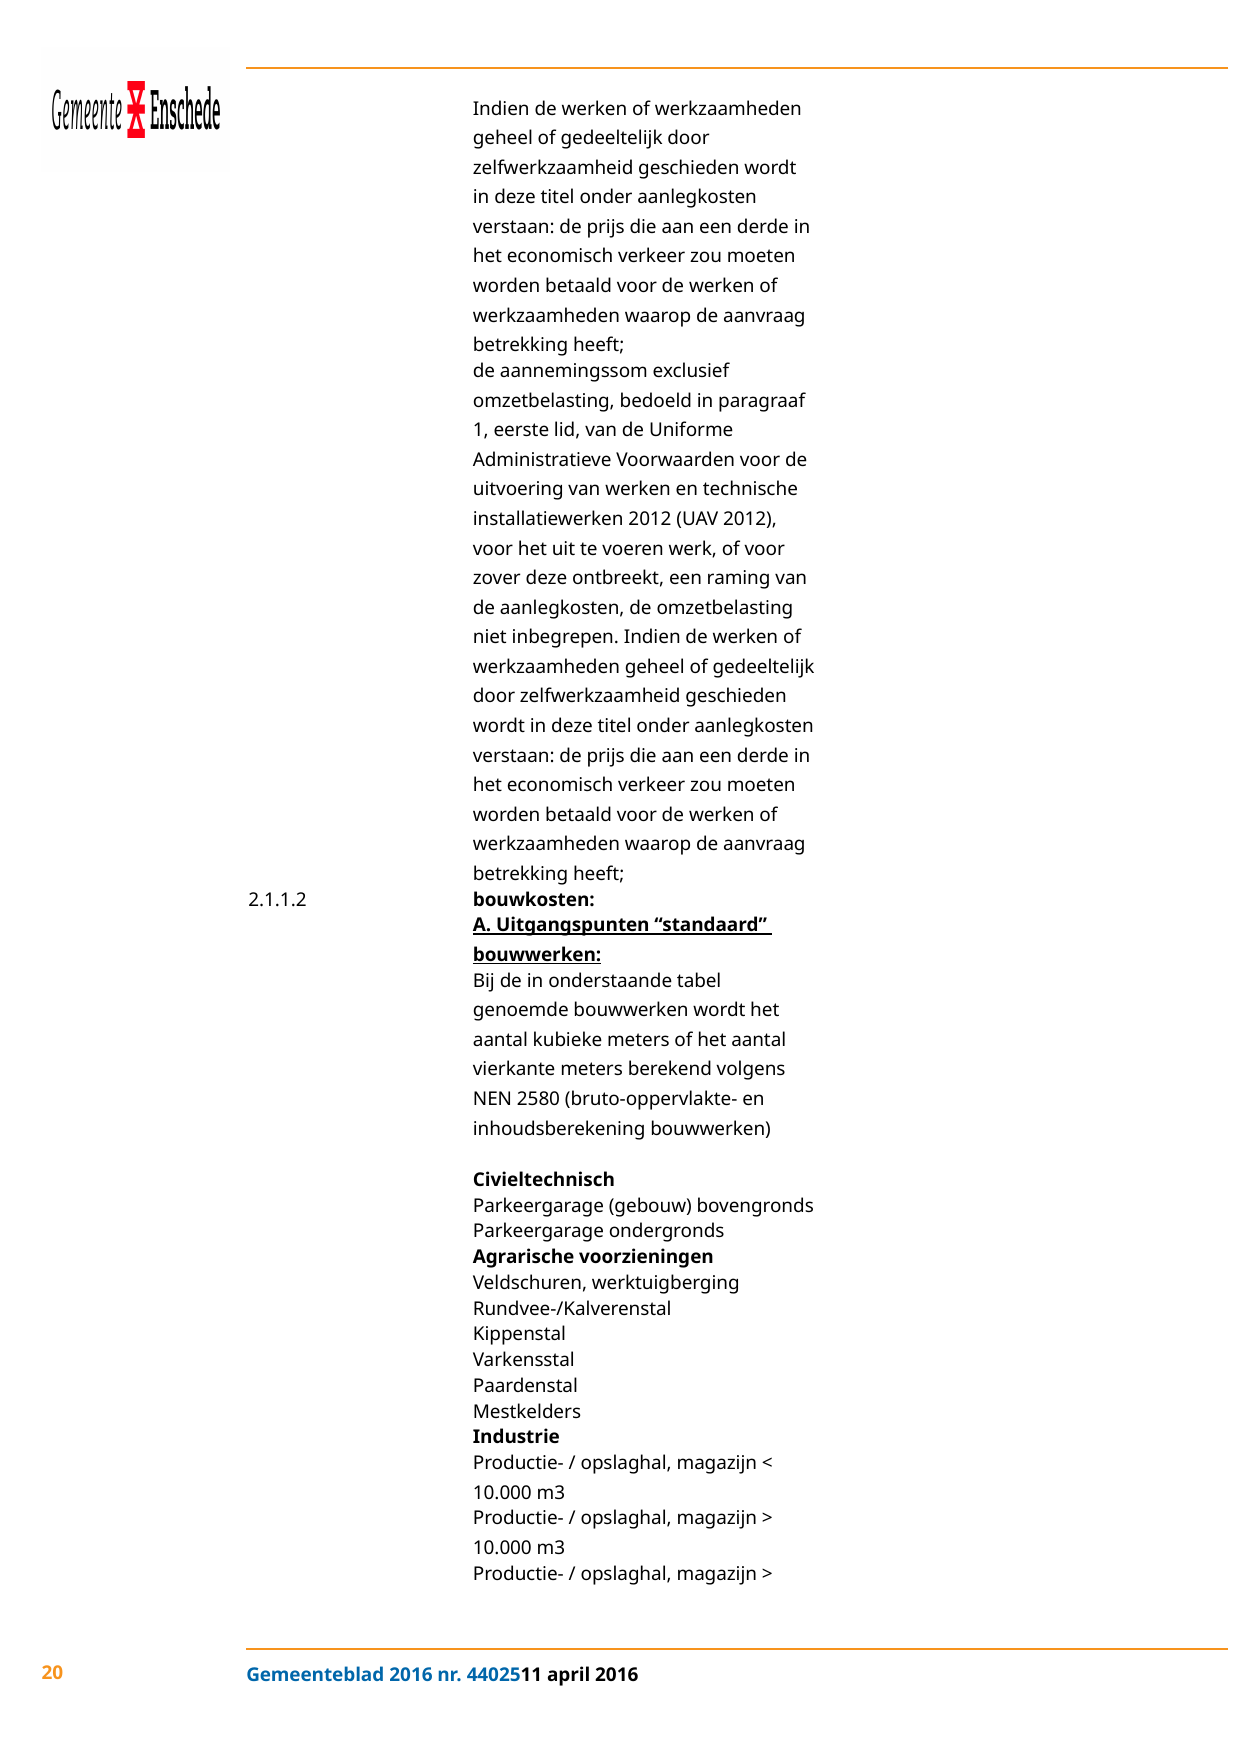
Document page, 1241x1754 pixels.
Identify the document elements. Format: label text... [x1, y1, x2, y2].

table_cell Kippenstal [473, 1321, 814, 1346]
table_cell [815, 1244, 1039, 1269]
table_cell [815, 912, 1039, 967]
table_cell Parkeergarage ondergronds [473, 1218, 814, 1243]
table_cell [248, 1166, 473, 1192]
table_cell Agrarische voorzieningen [473, 1244, 814, 1269]
table_cell [248, 912, 473, 967]
table_cell [815, 1398, 1039, 1423]
table_cell [815, 95, 1039, 357]
table_cell Indien de werken of werkzaamheden geheel of gedeeltelijk door zelfwerkzaamheid geschieden wordt in deze titel onder aanlegkosten verstaan: de prijs die aan een derde in het economisch verkeer zou moeten worden betaald voor de werken of werkzaamheden waarop de aanvraag betrekking heeft; [473, 95, 814, 357]
table_cell [248, 1346, 473, 1372]
table_cell [248, 1218, 473, 1243]
table_cell [248, 1424, 473, 1449]
table_cell [248, 1372, 473, 1398]
table_cell Bij de in onderstaande tabel genoemde bouwwerken wordt het aantal kubieke meters of het aantal vierkante meters berekend volgens NEN 2580 (bruto-oppervlakte- en inhoudsberekening bouwwerken) [473, 967, 814, 1141]
table_cell [248, 1269, 473, 1295]
table_cell Paardenstal [473, 1372, 814, 1398]
table_cell [248, 1449, 473, 1504]
table_cell [248, 1321, 473, 1346]
table_cell [815, 1166, 1039, 1192]
table_cell [473, 1141, 814, 1166]
table_cell [248, 1192, 473, 1218]
table_cell [248, 1505, 473, 1560]
table_cell [248, 95, 473, 357]
table_cell [815, 967, 1039, 1141]
table_cell [815, 1346, 1039, 1372]
table_cell [815, 1141, 1039, 1166]
table_cell [815, 1424, 1039, 1449]
table_cell Industrie [473, 1424, 814, 1449]
table_cell 2.1.1.2 [248, 886, 473, 912]
table_cell Productie- / opslaghal, magazijn > [473, 1560, 814, 1586]
table_cell Rundvee-/Kalverenstal [473, 1295, 814, 1321]
table_cell [248, 357, 473, 886]
table_cell [248, 967, 473, 1141]
table_cell Productie- / opslaghal, magazijn > 10.000 m3 [473, 1505, 814, 1560]
table_cell [815, 1269, 1039, 1295]
table_cell [248, 1295, 473, 1321]
table_cell [248, 1560, 473, 1586]
table_cell de aannemingssom exclusief omzetbelasting, bedoeld in paragraaf 1, eerste lid, van de Uniforme Administratieve Voorwaarden voor de uitvoering van werken en technische installatiewerken 2012 (UAV 2012), voor het uit te voeren werk, of voor zover deze ontbreekt, een raming van de aanlegkosten, de omzetbelasting niet inbegrepen. Indien de werken of werkzaamheden geheel of gedeeltelijk door zelfwerkzaamheid geschieden wordt in deze titel onder aanlegkosten verstaan: de prijs die aan een derde in het economisch verkeer zou moeten worden betaald voor de werken of werkzaamheden waarop de aanvraag betrekking heeft; [473, 357, 814, 886]
table_cell [815, 1560, 1039, 1586]
table_cell [248, 1244, 473, 1269]
table_cell Mestkelders [473, 1398, 814, 1423]
table_cell [815, 1449, 1039, 1504]
table_cell [815, 1218, 1039, 1243]
table_cell A. Uitgangspunten “standaard” bouwwerken: [473, 912, 814, 967]
table_cell [815, 886, 1039, 912]
table_cell [815, 1505, 1039, 1560]
table_cell bouwkosten: [473, 886, 814, 912]
table_cell [815, 357, 1039, 886]
table_cell [815, 1372, 1039, 1398]
table_cell [815, 1192, 1039, 1218]
table_cell [815, 1321, 1039, 1346]
table_cell Productie- / opslaghal, magazijn < 10.000 m3 [473, 1449, 814, 1504]
picture [41, 47, 231, 172]
table_cell Parkeergarage (gebouw) bovengronds [473, 1192, 814, 1218]
table_cell [248, 1141, 473, 1166]
table_cell Veldschuren, werktuigberging [473, 1269, 814, 1295]
table_cell Civieltechnisch [473, 1166, 814, 1192]
table_cell [248, 1398, 473, 1423]
table_cell [815, 1295, 1039, 1321]
table_cell Varkensstal [473, 1346, 814, 1372]
